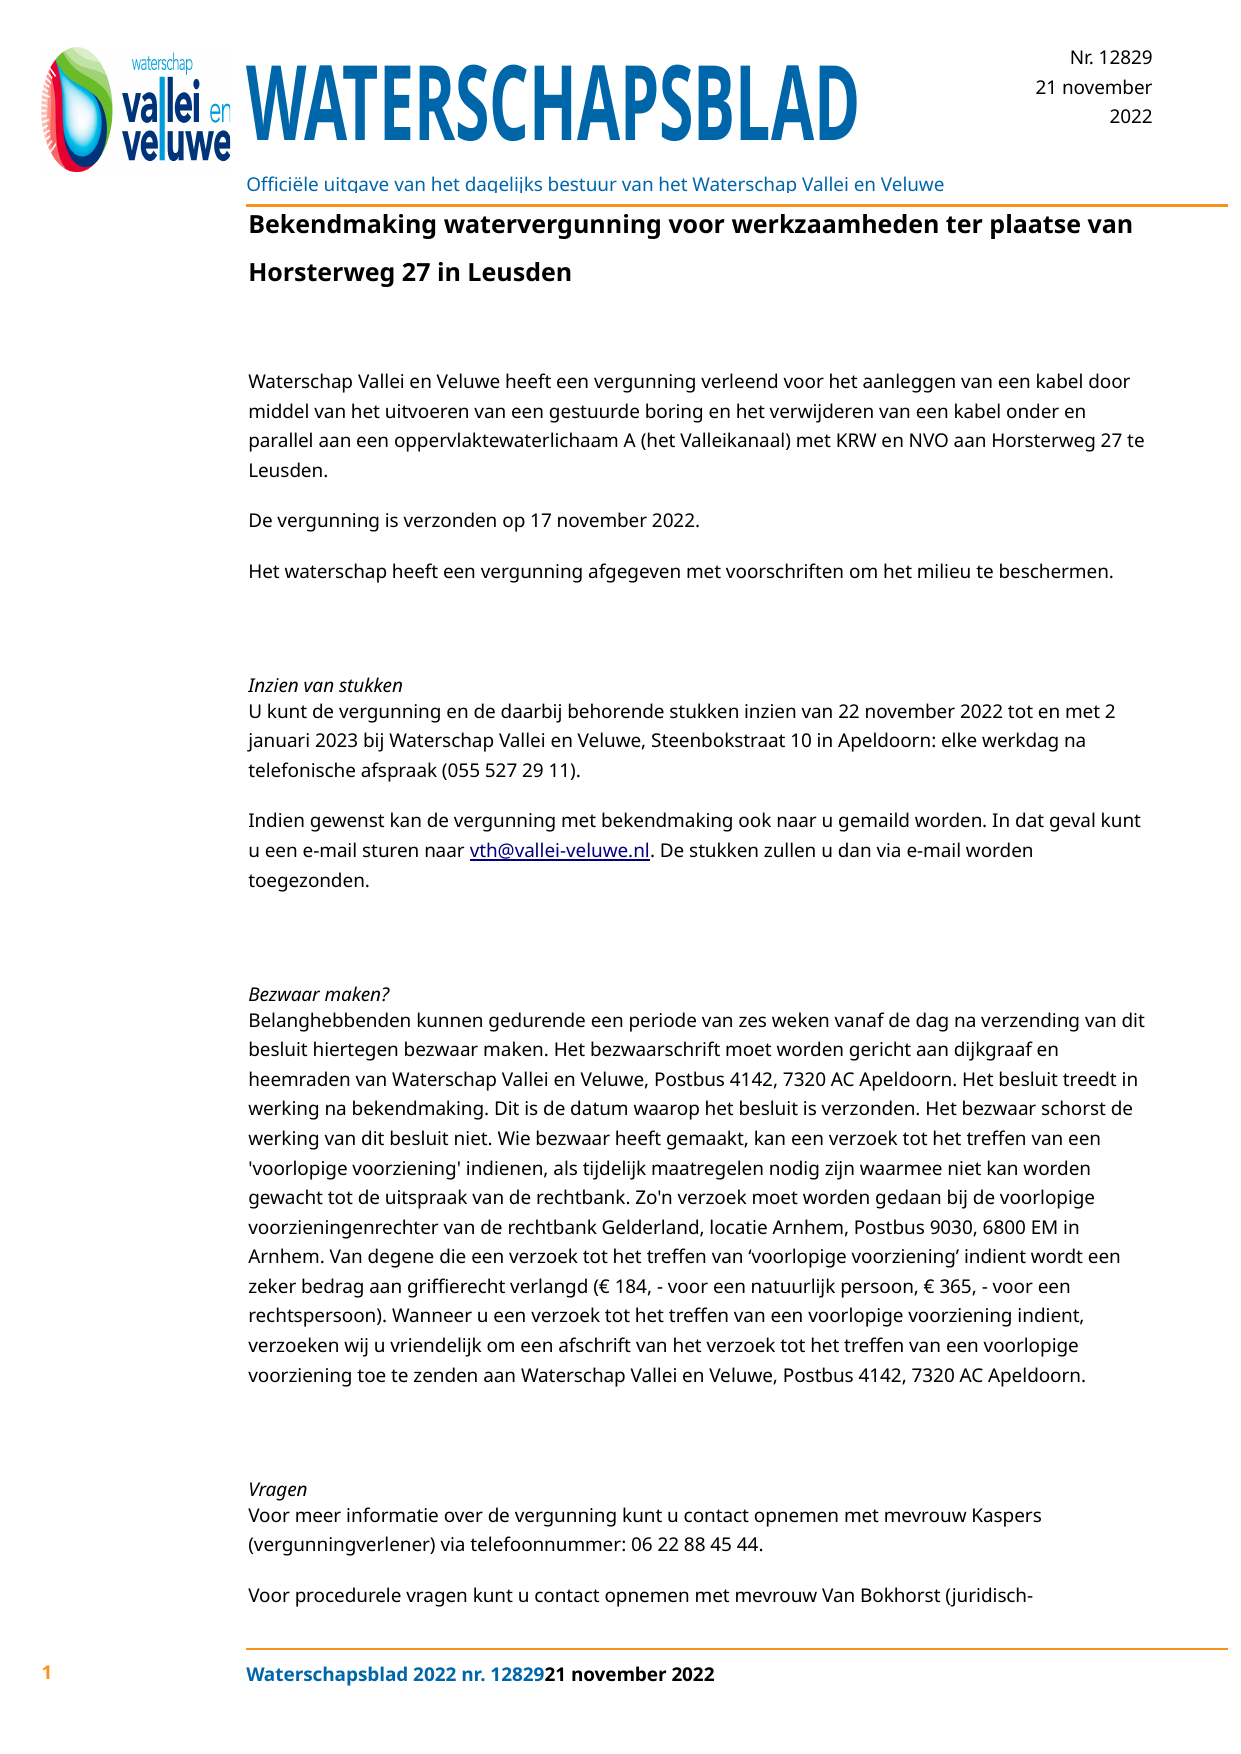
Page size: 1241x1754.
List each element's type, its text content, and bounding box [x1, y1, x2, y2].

text Indien gewenst kan de vergunning met bekendmaking ook naar u gemaild worden. In dat geval kunt u een e-mail sturen naar vth@vallei-veluwe.nl. De stukken zullen u dan via e-mail worden toegezonden. [248, 808, 1152, 892]
text Belanghebbenden kunnen gedurende een periode van zes weken vanaf de dag na verzending van dit besluit hiertegen bezwaar maken. Het bezwaarschrift moet worden gericht aan dijkgraaf en heemraden van Waterschap Vallei en Veluwe, Postbus 4142, 7320 AC Apeldoorn. Het besluit treedt in werking na bekendmaking. Dit is de datum waarop het besluit is verzonden. Het bezwaar schorst de werking van dit besluit niet. Wie bezwaar heeft gemaakt, kan een verzoek tot het treffen van een 'voorlopige voorziening' indienen, als tijdelijk maatregelen nodig zijn waarmee niet kan worden gewacht tot de uitspraak van de rechtbank. Zo'n verzoek moet worden gedaan bij de voorlopige voorzieningenrechter van de rechtbank Gelderland, locatie Arnhem, Postbus 9030, 6800 EM in Arnhem. Van degene die een verzoek tot het treffen van ‘voorlopige voorziening’ indient wordt een zeker bedrag aan griffierecht verlangd (€ 184, - voor een natuurlijk persoon, € 365, - voor een rechtspersoon). Wanneer u een verzoek tot het treffen van een voorlopige voorziening indient, verzoeken wij u vriendelijk om een afschrift van het verzoek tot het treffen van een voorlopige voorziening toe te zenden aan Waterschap Vallei en Veluwe, Postbus 4142, 7320 AC Apeldoorn. [248, 1007, 1152, 1388]
text Het waterschap heeft een vergunning afgegeven met voorschriften om het milieu te beschermen. [248, 558, 1152, 584]
text Bezwaar maken? [248, 981, 1152, 1007]
text Bekendmaking watervergunning voor werkzaamheden ter plaatse van Horsterweg 27 in Leusden [248, 207, 1152, 288]
text Inzien van stukken [248, 672, 1152, 698]
text Vragen [248, 1476, 1152, 1502]
text Voor meer informatie over de vergunning kunt u contact opnemen met mevrouw Kaspers (vergunningverlener) via telefoonnummer: 06 22 88 45 44. [248, 1502, 1152, 1557]
text De vergunning is verzonden op 17 november 2022. [248, 507, 1152, 533]
text Voor procedurele vragen kunt u contact opnemen met mevrouw Van Bokhorst (juridisch- [248, 1582, 1152, 1608]
picture [41, 47, 231, 172]
text U kunt de vergunning en de daarbij behorende stukken inzien van 22 november 2022 tot en met 2 januari 2023 bij Waterschap Vallei en Veluwe, Steenbokstraat 10 in Apeldoorn: elke werkdag na telefonische afspraak (055 527 29 11). [248, 698, 1152, 783]
text Waterschap Vallei en Veluwe heeft een vergunning verleend voor het aanleggen van een kabel door middel van het uitvoeren van een gestuurde boring en het verwijderen van een kabel onder en parallel aan een oppervlaktewaterlichaam A (het Valleikanaal) met KRW en NVO aan Horsterweg 27 te Leusden. [248, 368, 1152, 483]
